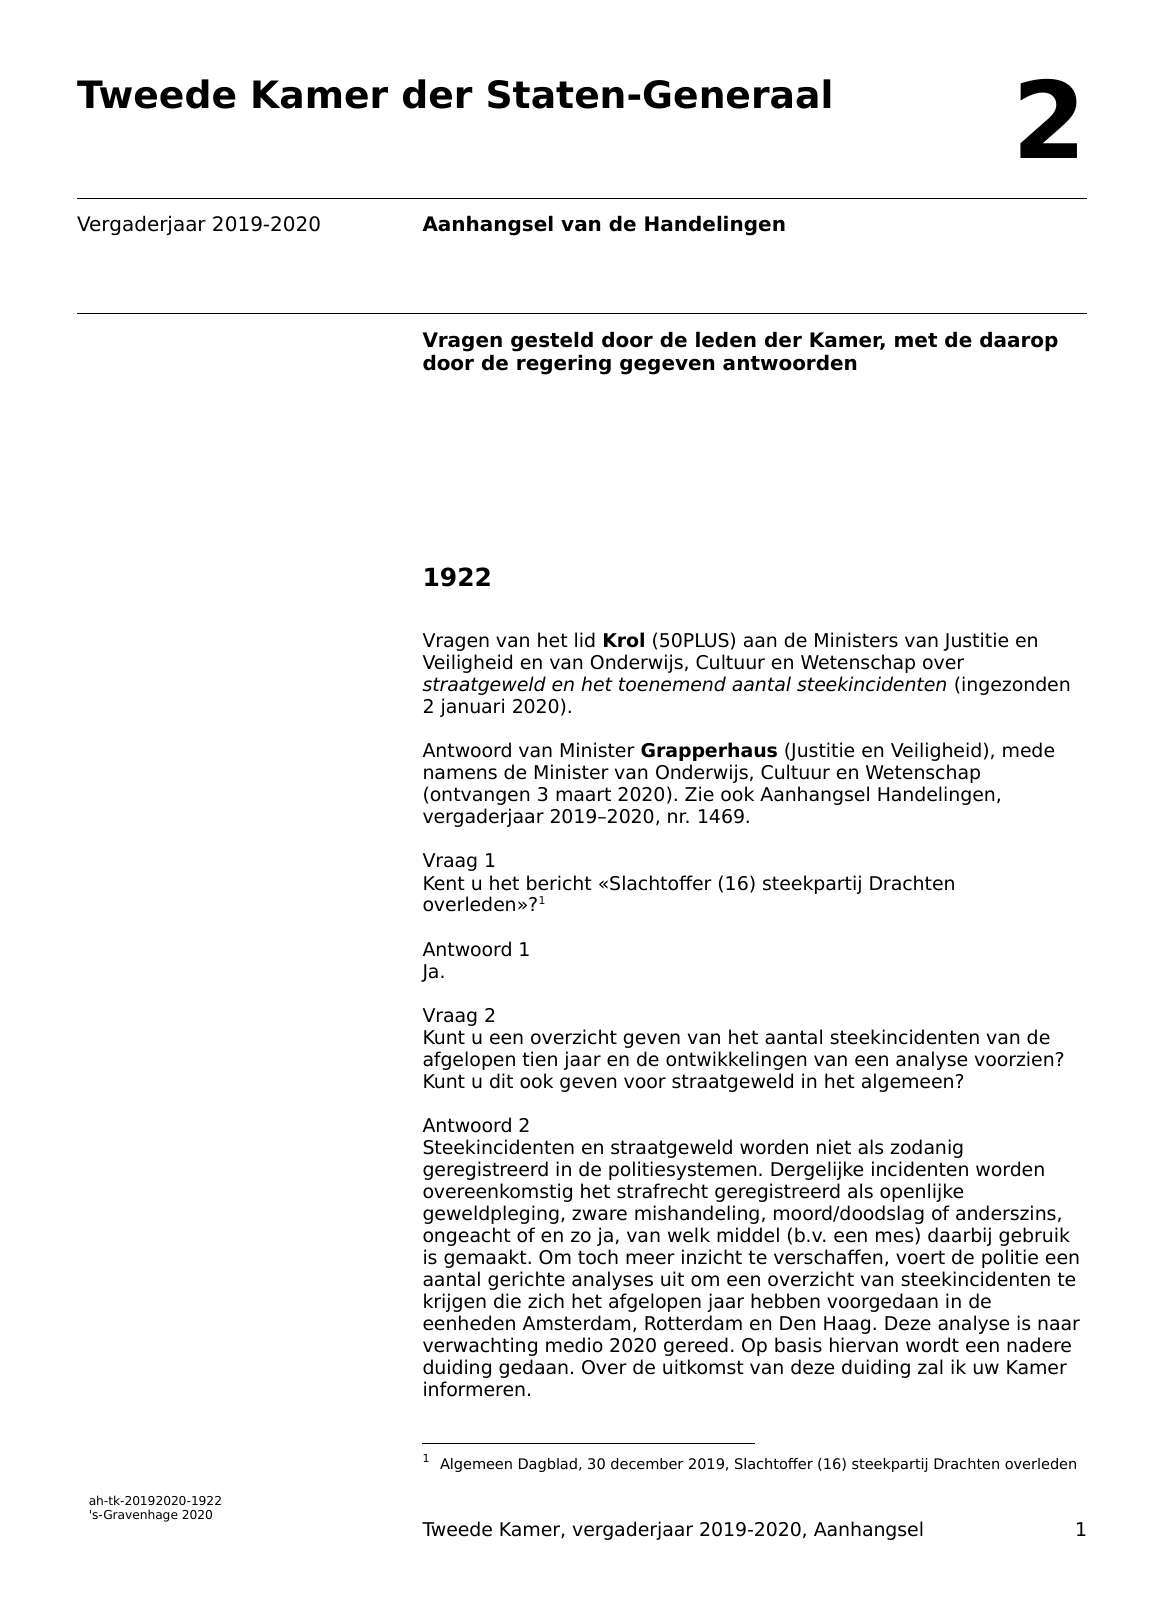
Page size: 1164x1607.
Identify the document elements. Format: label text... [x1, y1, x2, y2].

text Vraag 1 [422, 850, 1087, 872]
text Vragen van het lid Krol (50PLUS) aan de Ministers van Justitie en Veiligheid en van Onderwijs, Cultuur en Wetenschap over straatgeweld en het toenemend aantal steekincidenten (ingezonden 2 januari 2020). [422, 630, 1087, 718]
table_cell Vergaderjaar 2019-2020 [77, 199, 422, 313]
text Antwoord 1 [422, 938, 1087, 961]
text ah-tk-20192020-1922 [88, 1494, 323, 1508]
table_cell Aanhangsel van de Handelingen [422, 199, 1087, 313]
text Ja. [422, 961, 1087, 982]
text Steekincidenten en straatgeweld worden niet als zodanig geregistreerd in de politiesystemen. Dergelijke incidenten worden overeenkomstig het strafrecht geregistreerd als openlijke geweldpleging, zware mishandeling, moord/doodslag of anderszins, ongeacht of en zo ja, van welk middel (b.v. een mes) daarbij gebruik is gemaakt. Om toch meer inzicht te verschaffen, voert de politie een aantal gerichte analyses uit om een overzicht van steekincidenten te krijgen die zich het afgelopen jaar hebben voorgedaan in de eenheden Amsterdam, Rotterdam en Den Haag. Deze analyse is naar verwachting medio 2020 gereed. Op basis hiervan wordt een nadere duiding gedaan. Over de uitkomst van deze duiding zal ik uw Kamer informeren. [422, 1137, 1087, 1401]
text Kent u het bericht «Slachtoffer (16) steekpartij Drachten overleden»? [422, 872, 1087, 916]
text Vraag 2 [422, 1005, 1087, 1027]
text Antwoord van Minister Grapperhaus (Justitie en Veiligheid), mede namens de Minister van Onderwijs, Cultuur en Wetenschap (ontvangen 3 maart 2020). Zie ook Aanhangsel Handelingen, vergaderjaar 2019–2020, nr. 1469. [422, 740, 1087, 828]
table_cell [77, 314, 422, 375]
text Antwoord 2 [422, 1115, 1087, 1137]
table_header Tweede Kamer der Staten-Generaal [77, 59, 886, 198]
table_cell Vragen gesteld door de leden der Kamer, met de daarop door de regering gegeven antwoorden [422, 314, 1087, 375]
text 's-Gravenhage 2020 [88, 1508, 323, 1522]
text Algemeen Dagblad, 30 december 2019, Slachtoffer (16) steekpartij Drachten overleden [422, 1452, 1087, 1474]
table_header 2 [886, 59, 1087, 198]
text Kunt u een overzicht geven van het aantal steekincidenten van de afgelopen tien jaar en de ontwikkelingen van een analyse voorzien? Kunt u dit ook geven voor straatgeweld in het algemeen? [422, 1027, 1087, 1093]
text 1922 [422, 563, 1087, 592]
